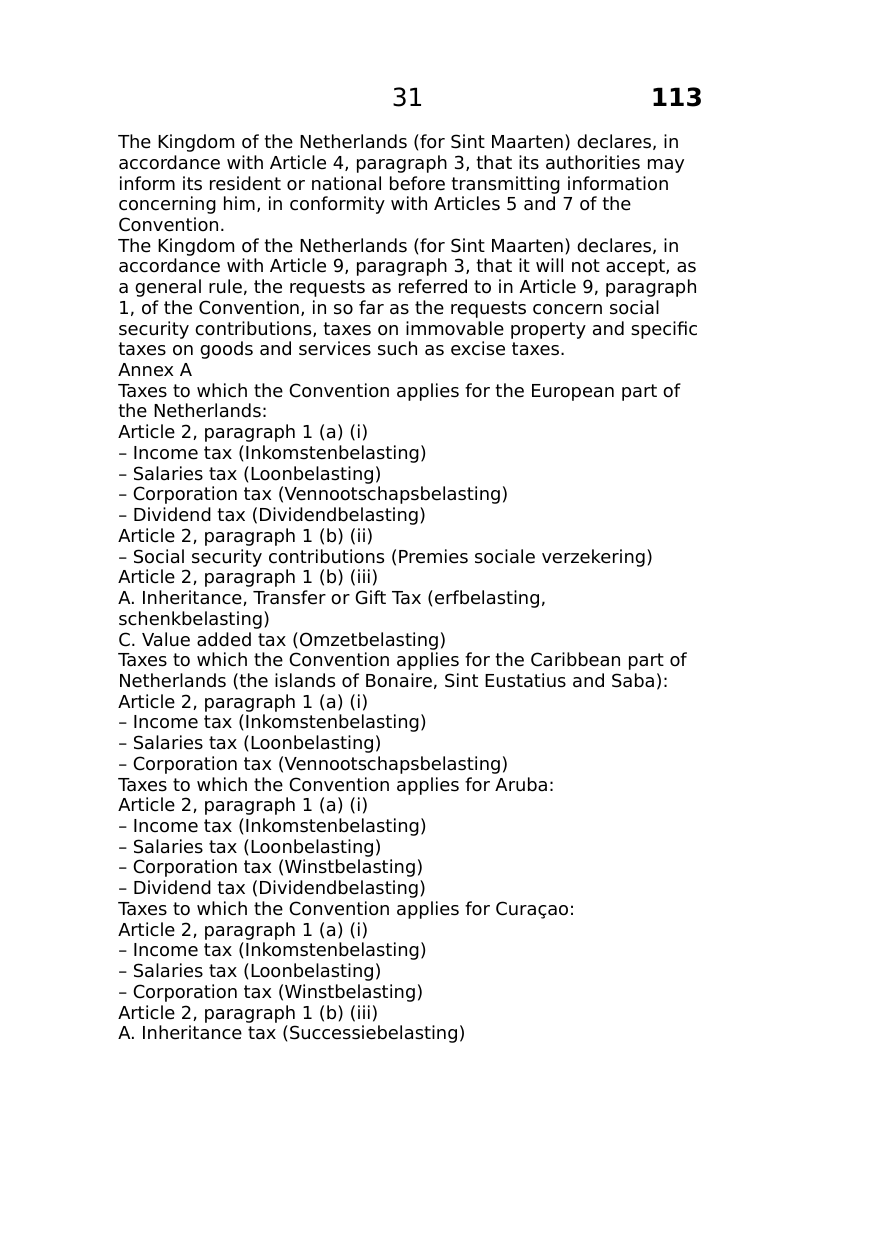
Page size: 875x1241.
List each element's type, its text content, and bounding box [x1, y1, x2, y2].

text – Income tax (Inkomstenbelasting) [118, 712, 703, 733]
text Taxes to which the Convention applies for the Caribbean part of Netherlands (the islands of Bonaire, Sint Eustatius and Saba): [118, 650, 703, 692]
text – Dividend tax (Dividendbelasting) [118, 505, 703, 526]
text – Salaries tax (Loonbelasting) [118, 961, 703, 982]
text Taxes to which the Convention applies for Curaçao: [118, 899, 703, 919]
text – Dividend tax (Dividendbelasting) [118, 878, 703, 899]
text Article 2, paragraph 1 (a) (i) [118, 422, 703, 443]
text Annex A [118, 360, 703, 381]
text C. Value added tax (Omzetbelasting) [118, 629, 703, 650]
text The Kingdom of the Netherlands (for Sint Maarten) declares, in accordance with Article 4, paragraph 3, that its authorities may inform its resident or national before transmitting information concerning him, in conformity with Articles 5 and 7 of the Convention. [118, 132, 703, 236]
text – Salaries tax (Loonbelasting) [118, 463, 703, 484]
text Article 2, paragraph 1 (a) (i) [118, 795, 703, 816]
text Article 2, paragraph 1 (b) (iii) [118, 1002, 703, 1023]
text – Corporation tax (Winstbelasting) [118, 857, 703, 878]
text – Salaries tax (Loonbelasting) [118, 837, 703, 857]
text A. Inheritance tax (Successiebelasting) [118, 1023, 703, 1044]
text – Corporation tax (Vennootschapsbelasting) [118, 754, 703, 774]
text A. Inheritance, Transfer or Gift Tax (erfbelasting, schenkbelasting) [118, 588, 703, 629]
text Article 2, paragraph 1 (b) (ii) [118, 526, 703, 546]
text Taxes to which the Convention applies for Aruba: [118, 774, 703, 795]
text The Kingdom of the Netherlands (for Sint Maarten) declares, in accordance with Article 9, paragraph 3, that it will not accept, as a general rule, the requests as referred to in Article 9, paragraph 1, of the Convention, in so far as the requests concern social security contributions, taxes on immovable property and specific taxes on goods and services such as excise taxes. [118, 236, 703, 360]
text – Income tax (Inkomstenbelasting) [118, 940, 703, 961]
text – Income tax (Inkomstenbelasting) [118, 816, 703, 837]
text – Corporation tax (Winstbelasting) [118, 982, 703, 1002]
text Article 2, paragraph 1 (b) (iii) [118, 567, 703, 588]
text Taxes to which the Convention applies for the European part of the Netherlands: [118, 381, 703, 422]
text – Salaries tax (Loonbelasting) [118, 733, 703, 754]
text – Income tax (Inkomstenbelasting) [118, 443, 703, 463]
text – Social security contributions (Premies sociale verzekering) [118, 546, 703, 567]
text Article 2, paragraph 1 (a) (i) [118, 919, 703, 940]
text – Corporation tax (Vennootschapsbelasting) [118, 484, 703, 505]
text Article 2, paragraph 1 (a) (i) [118, 692, 703, 712]
